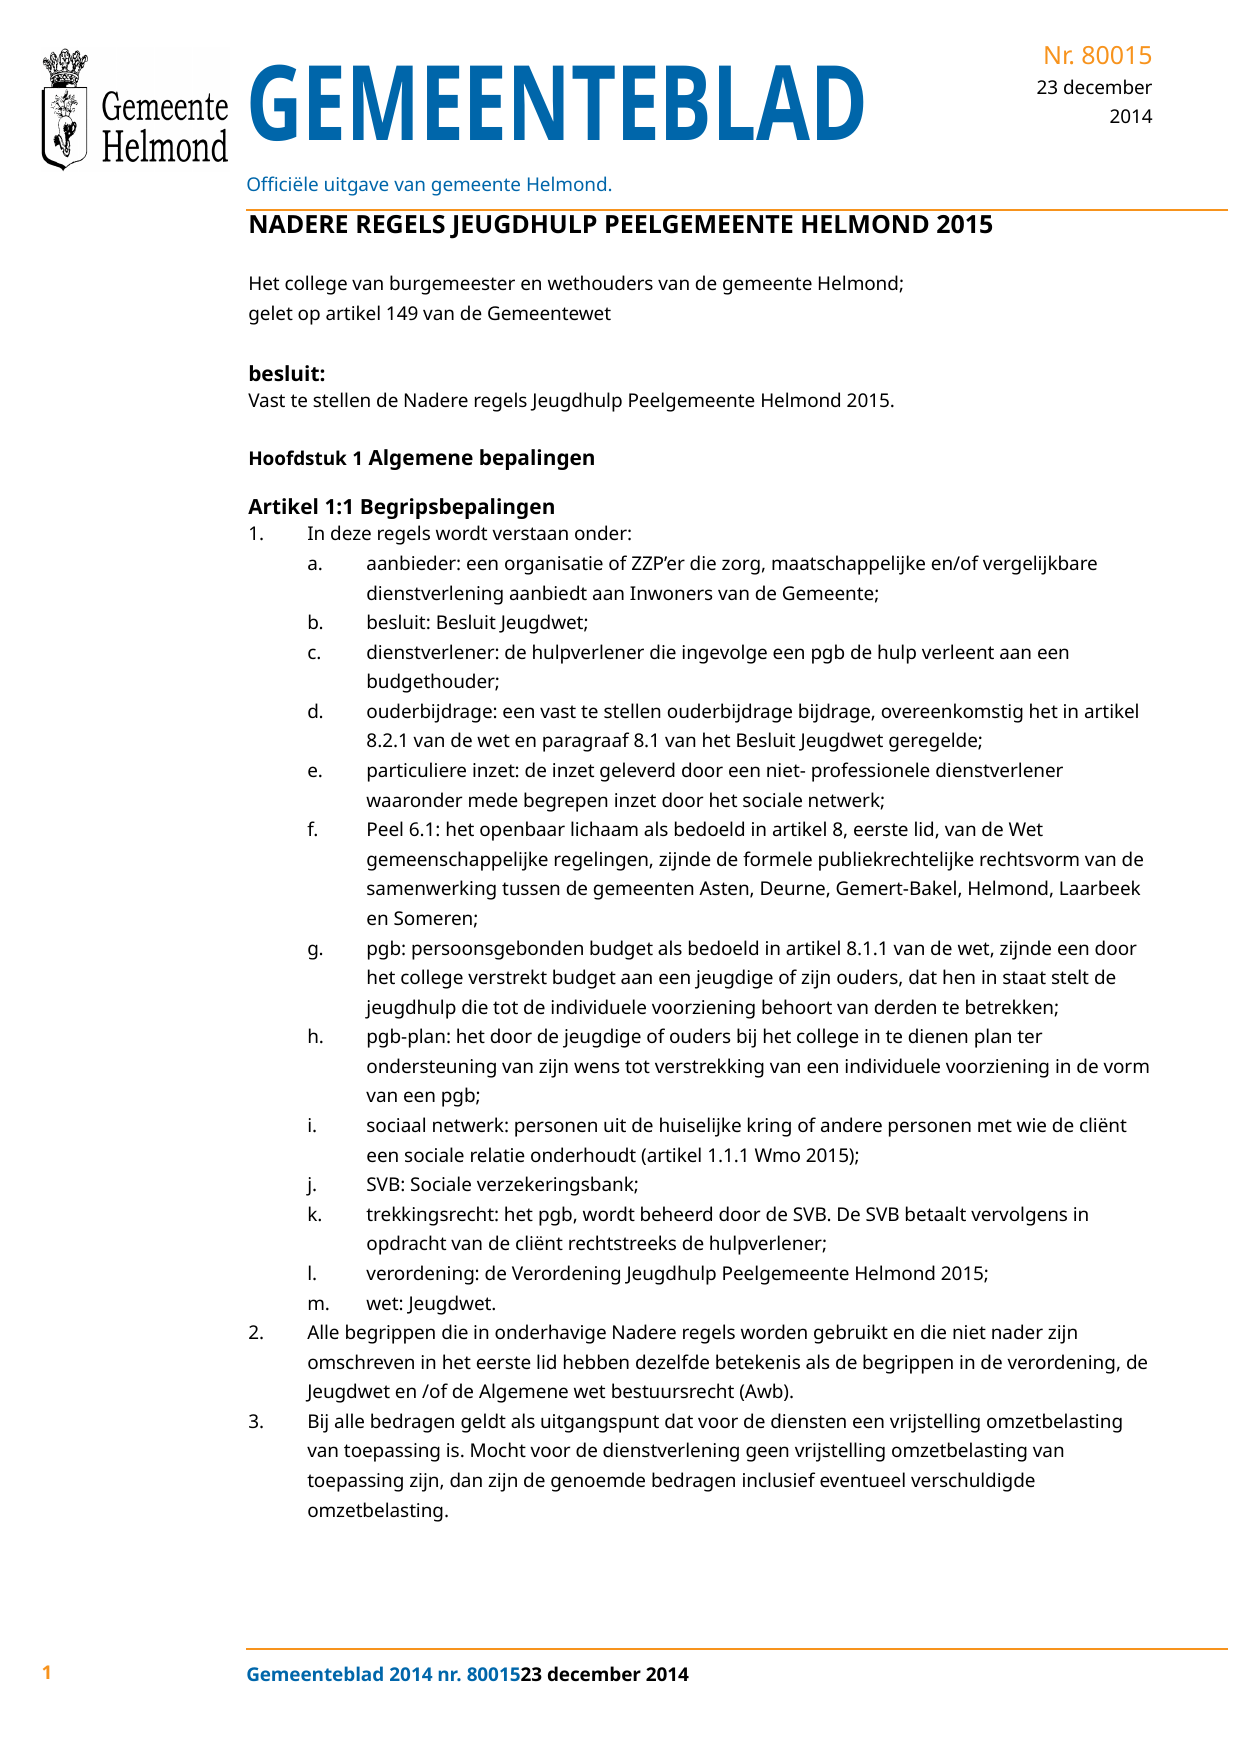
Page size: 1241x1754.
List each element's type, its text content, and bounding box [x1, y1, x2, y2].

list SVB: Sociale verzekeringsbank; [307, 1171, 1152, 1197]
text Het college van burgemeester en wethouders van de gemeente Helmond; [248, 270, 1152, 296]
text Vast te stellen de Nadere regels Jeugdhulp Peelgemeente Helmond 2015. [248, 387, 1152, 413]
text Hoofdstuk 1 Algemene bepalingen [248, 443, 1152, 471]
list dienstverlener: de hulpverlener die ingevolge een pgb de hulp verleent aan een budgethouder; [307, 639, 1152, 694]
list In deze regels wordt verstaan onder: [248, 521, 1152, 546]
list sociaal netwerk: personen uit de huiselijke kring of andere personen met wie de cliënt een sociale relatie onderhoudt (artikel 1.1.1 Wmo 2015); [307, 1112, 1152, 1167]
list pgb-plan: het door de jeugdige of ouders bij het college in te dienen plan ter ondersteuning van zijn wens tot verstrekking van een individuele voorziening in de vorm van een pgb; [307, 1023, 1152, 1108]
list besluit: Besluit Jeugdwet; [307, 609, 1152, 635]
text Artikel 1:1 Begripsbepalingen [248, 492, 1152, 521]
list particuliere inzet: de inzet geleverd door een niet- professionele dienstverlener waaronder mede begrepen inzet door het sociale netwerk; [307, 757, 1152, 812]
list trekkingsrecht: het pgb, wordt beheerd door de SVB. De SVB betaalt vervolgens in opdracht van de cliënt rechtstreeks de hulpverlener; [307, 1201, 1152, 1256]
list Peel 6.1: het openbaar lichaam als bedoeld in artikel 8, eerste lid, van de Wet gemeenschappelijke regelingen, zijnde de formele publiekrechtelijke rechtsvorm van de samenwerking tussen de gemeenten Asten, Deurne, Gemert-Bakel, Helmond, Laarbeek en Someren; [307, 816, 1152, 931]
list verordening: de Verordening Jeugdhulp Peelgemeente Helmond 2015; [307, 1260, 1152, 1286]
text besluit: [248, 359, 1152, 387]
text gelet op artikel 149 van de Gemeentewet [248, 300, 1152, 326]
list aanbieder: een organisatie of ZZP’er die zorg, maatschappelijke en/of vergelijkbare dienstverlening aanbiedt aan Inwoners van de Gemeente; [307, 550, 1152, 605]
list pgb: persoonsgebonden budget als bedoeld in artikel 8.1.1 van de wet, zijnde een door het college verstrekt budget aan een jeugdige of zijn ouders, dat hen in staat stelt de jeugdhulp die tot de individuele voorziening behoort van derden te betrekken; [307, 935, 1152, 1019]
list Alle begrippen die in onderhavige Nadere regels worden gebruikt en die niet nader zijn omschreven in het eerste lid hebben dezelfde betekenis als de begrippen in de verordening, de Jeugdwet en /of de Algemene wet bestuursrecht (Awb). [248, 1319, 1152, 1404]
text NADERE REGELS JEUGDHULP PEELGEMEENTE HELMOND 2015 [248, 211, 1152, 241]
picture [41, 47, 231, 172]
list wet: Jeugdwet. [307, 1290, 1152, 1315]
list ouderbijdrage: een vast te stellen ouderbijdrage bijdrage, overeenkomstig het in artikel 8.2.1 van de wet en paragraaf 8.1 van het Besluit Jeugdwet geregelde; [307, 698, 1152, 753]
list Bij alle bedragen geldt als uitgangspunt dat voor de diensten een vrijstelling omzetbelasting van toepassing is. Mocht voor de dienstverlening geen vrijstelling omzetbelasting van toepassing zijn, dan zijn de genoemde bedragen inclusief eventueel verschuldigde omzetbelasting. [248, 1408, 1152, 1522]
